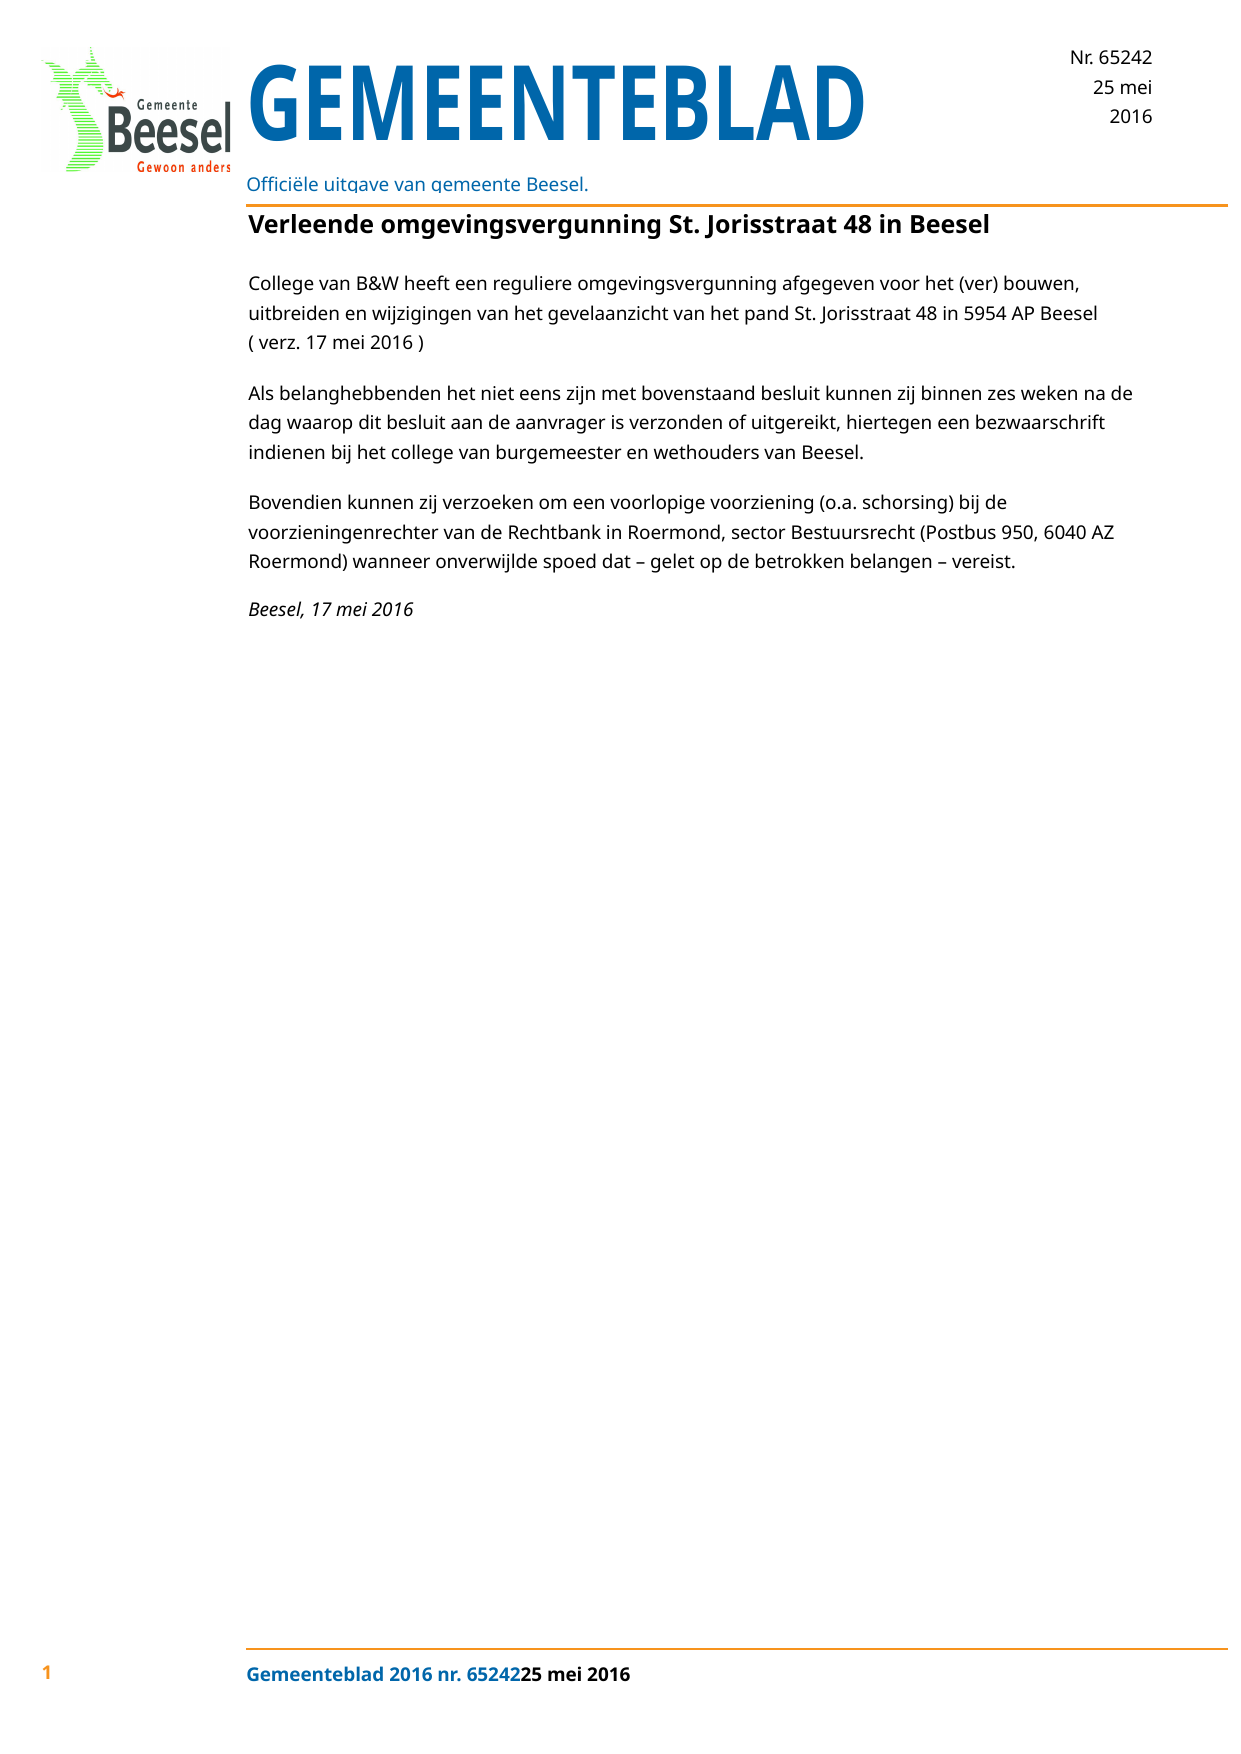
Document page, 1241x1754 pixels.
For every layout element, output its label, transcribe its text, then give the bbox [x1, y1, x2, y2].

text College van B&W heeft een reguliere omgevingsvergunning afgegeven voor het (ver) bouwen, uitbreiden en wijzigingen van het gevelaanzicht van het pand St. Jorisstraat 48 in 5954 AP Beesel ( verz. 17 mei 2016 ) [248, 270, 1152, 355]
picture [41, 47, 231, 172]
text Verleende omgevingsvergunning St. Jorisstraat 48 in Beesel [248, 207, 1152, 241]
text Beesel, 17 mei 2016 [248, 596, 1152, 622]
text Bovendien kunnen zij verzoeken om een voorlopige voorziening (o.a. schorsing) bij de voorzieningenrechter van de Rechtbank in Roermond, sector Bestuursrecht (Postbus 950, 6040 AZ Roermond) wanneer onverwijlde spoed dat – gelet op de betrokken belangen – vereist. [248, 489, 1152, 574]
text Als belanghebbenden het niet eens zijn met bovenstaand besluit kunnen zij binnen zes weken na de dag waarop dit besluit aan de aanvrager is verzonden of uitgereikt, hiertegen een bezwaarschrift indienen bij het college van burgemeester en wethouders van Beesel. [248, 380, 1152, 465]
